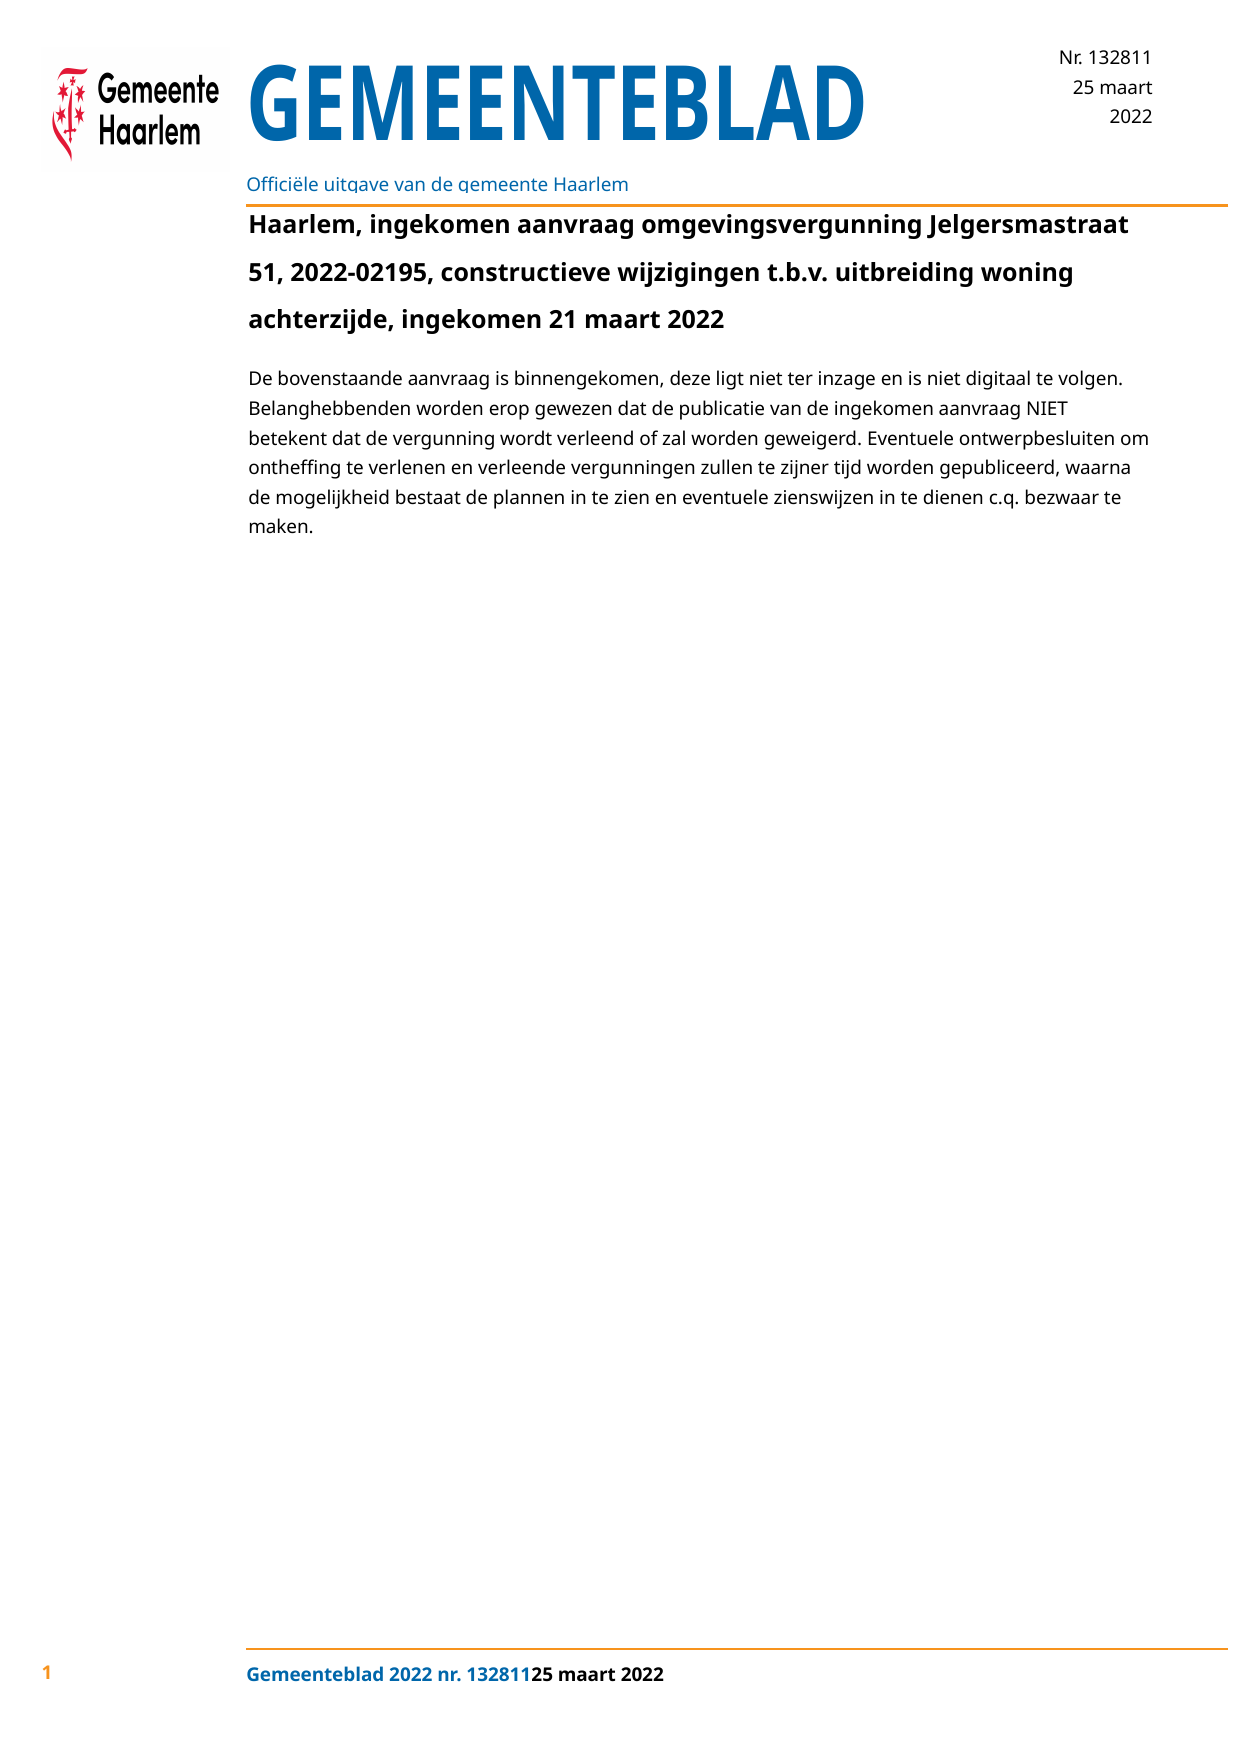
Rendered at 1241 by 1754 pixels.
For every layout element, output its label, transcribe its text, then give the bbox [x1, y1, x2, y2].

text Haarlem, ingekomen aanvraag omgevingsvergunning Jelgersmastraat 51, 2022-02195, constructieve wijzigingen t.b.v. uitbreiding woning achterzijde, ingekomen 21 maart 2022 [248, 207, 1152, 336]
picture [41, 47, 231, 172]
text De bovenstaande aanvraag is binnengekomen, deze ligt niet ter inzage en is niet digitaal te volgen. Belanghebbenden worden erop gewezen dat de publicatie van de ingekomen aanvraag NIET betekent dat de vergunning wordt verleend of zal worden geweigerd. Eventuele ontwerpbesluiten om ontheffing te verlenen en verleende vergunningen zullen te zijner tijd worden gepubliceerd, waarna de mogelijkheid bestaat de plannen in te zien en eventuele zienswijzen in te dienen c.q. bezwaar te maken. [248, 366, 1152, 539]
